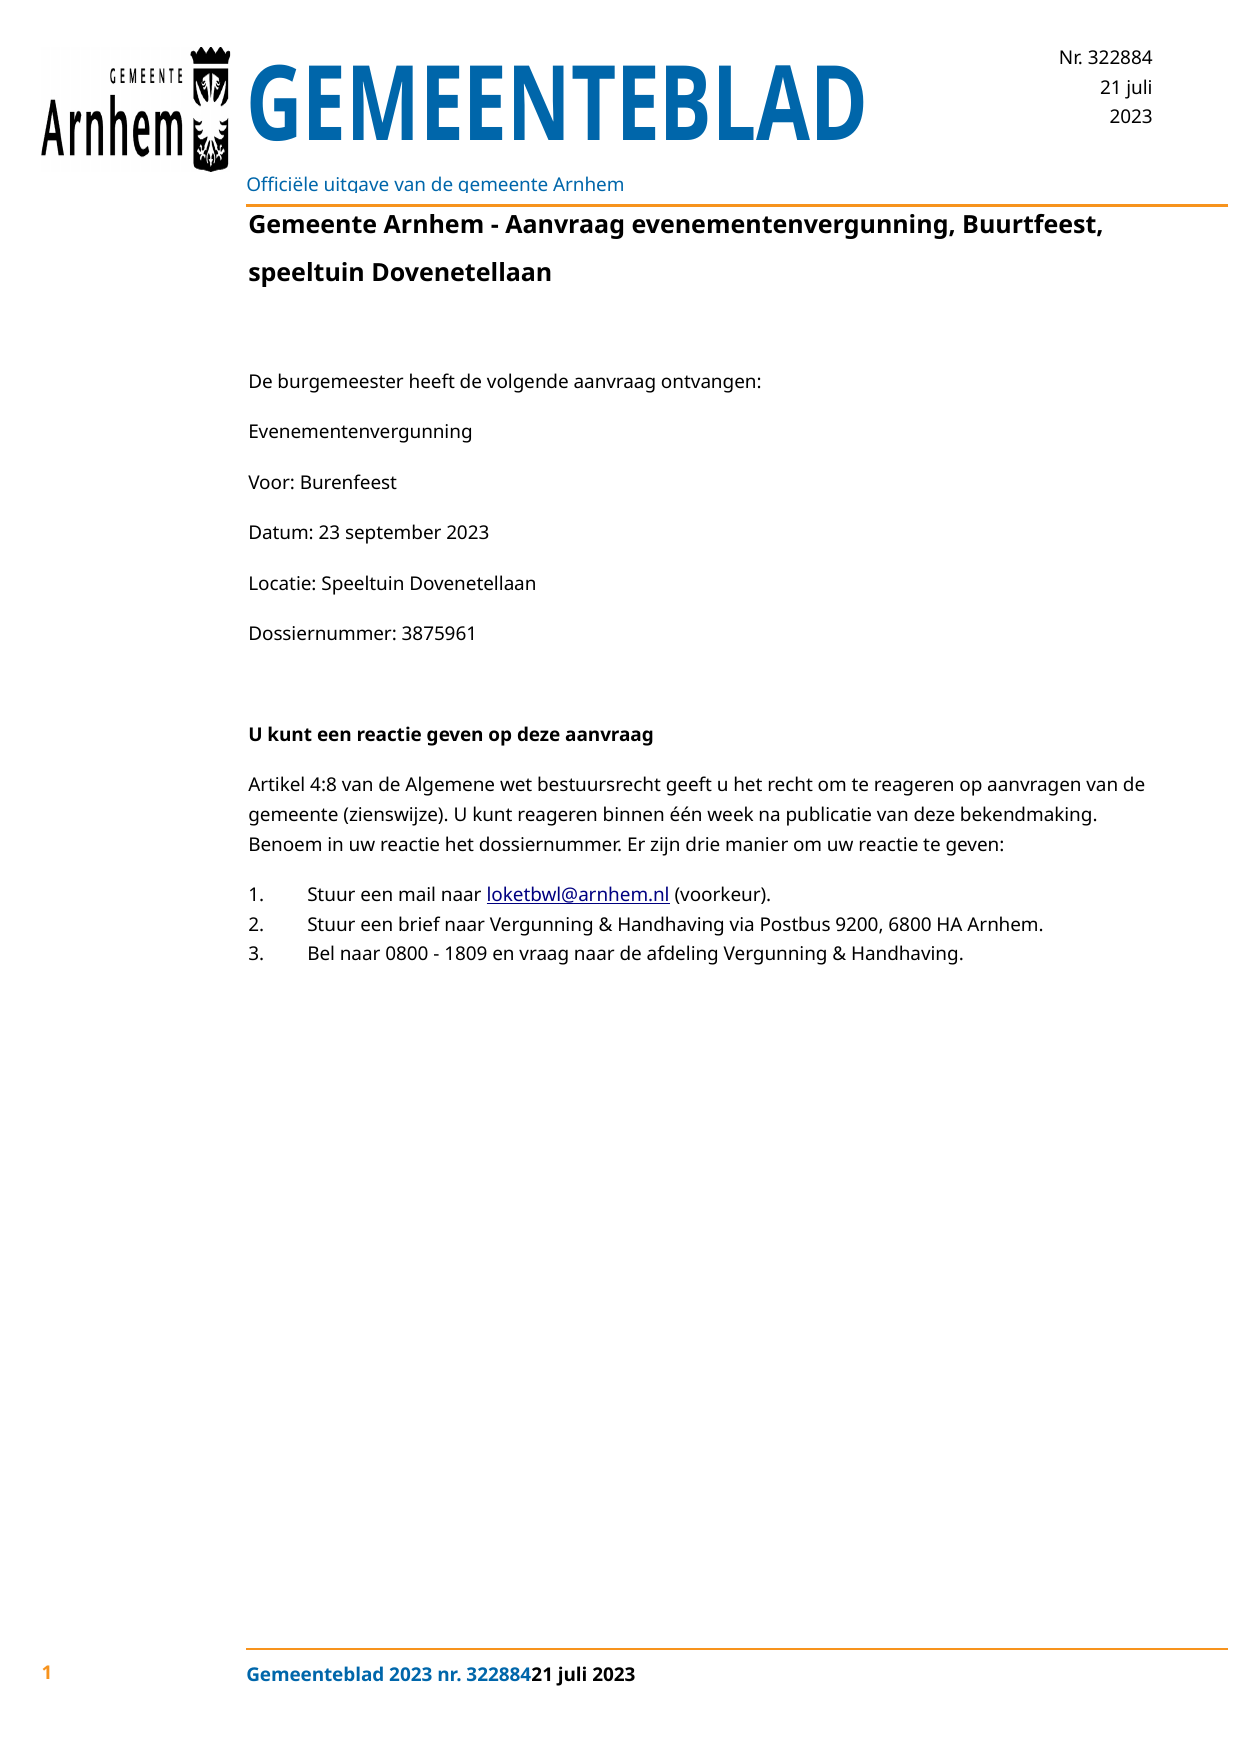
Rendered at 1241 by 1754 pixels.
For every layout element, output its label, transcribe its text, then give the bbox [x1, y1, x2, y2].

text Locatie: Speeltuin Dovenetellaan [248, 570, 1152, 596]
list Bel naar 0800 - 1809 en vraag naar de afdeling Vergunning & Handhaving. [248, 940, 1152, 966]
text De burgemeester heeft de volgende aanvraag ontvangen: [248, 368, 1152, 394]
text Voor: Burenfeest [248, 469, 1152, 495]
list Stuur een brief naar Vergunning & Handhaving via Postbus 9200, 6800 HA Arnhem. [248, 911, 1152, 937]
text U kunt een reactie geven op deze aanvraag [248, 721, 1152, 747]
text Dossiernummer: 3875961 [248, 620, 1152, 646]
picture [41, 47, 231, 172]
text Evenementenvergunning [248, 419, 1152, 444]
text Datum: 23 september 2023 [248, 519, 1152, 545]
text Artikel 4:8 van de Algemene wet bestuursrecht geeft u het recht om te reageren op aanvragen van de gemeente (zienswijze). U kunt reageren binnen één week na publicatie van deze bekendmaking. Benoem in uw reactie het dossiernummer. Er zijn drie manier om uw reactie te geven: [248, 772, 1152, 857]
list Stuur een mail naar loketbwl@arnhem.nl (voorkeur). [248, 881, 1152, 907]
text Gemeente Arnhem - Aanvraag evenementenvergunning, Buurtfeest, speeltuin Dovenetellaan [248, 207, 1152, 288]
